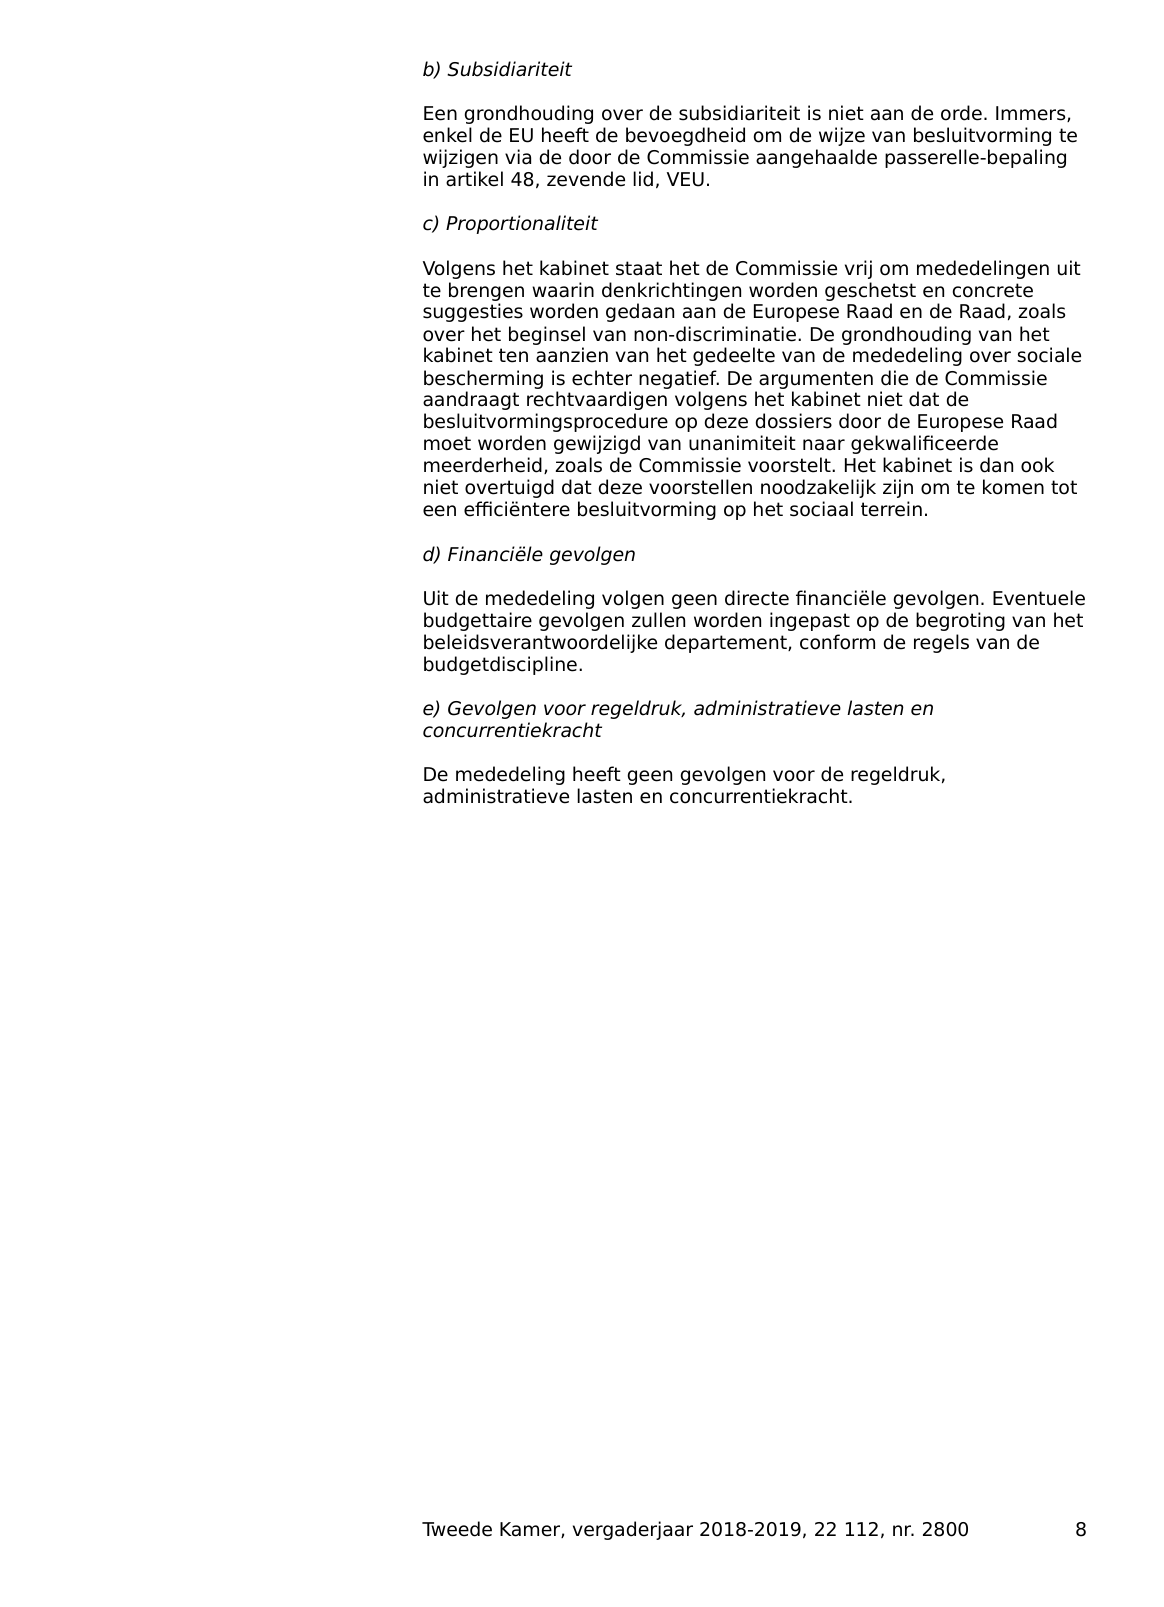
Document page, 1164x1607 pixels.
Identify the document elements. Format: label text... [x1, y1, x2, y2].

text Een grondhouding over de subsidiariteit is niet aan de orde. Immers, enkel de EU heeft de bevoegdheid om de wijze van besluitvorming te wijzigen via de door de Commissie aangehaalde passerelle-bepaling in artikel 48, zevende lid, VEU. [422, 103, 1087, 191]
text De mededeling heeft geen gevolgen voor de regeldruk, administratieve lasten en concurrentiekracht. [422, 764, 1087, 808]
text Volgens het kabinet staat het de Commissie vrij om mededelingen uit te brengen waarin denkrichtingen worden geschetst en concrete suggesties worden gedaan aan de Europese Raad en de Raad, zoals over het beginsel van non-discriminatie. De grondhouding van het kabinet ten aanzien van het gedeelte van de mededeling over sociale bescherming is echter negatief. De argumenten die de Commissie aandraagt rechtvaardigen volgens het kabinet niet dat de besluitvormingsprocedure op deze dossiers door de Europese Raad moet worden gewijzigd van unanimiteit naar gekwalificeerde meerderheid, zoals de Commissie voorstelt. Het kabinet is dan ook niet overtuigd dat deze voorstellen noodzakelijk zijn om te komen tot een efficiëntere besluitvorming op het sociaal terrein. [422, 257, 1087, 521]
subtitle e) Gevolgen voor regeldruk, administratieve lasten en concurrentiekracht [422, 698, 1087, 742]
subtitle b) Subsidiariteit [422, 59, 1087, 81]
subtitle c) Proportionaliteit [422, 213, 1087, 235]
text Uit de mededeling volgen geen directe financiële gevolgen. Eventuele budgettaire gevolgen zullen worden ingepast op de begroting van het beleidsverantwoordelijke departement, conform de regels van de budgetdiscipline. [422, 588, 1087, 676]
subtitle d) Financiële gevolgen [422, 543, 1087, 565]
